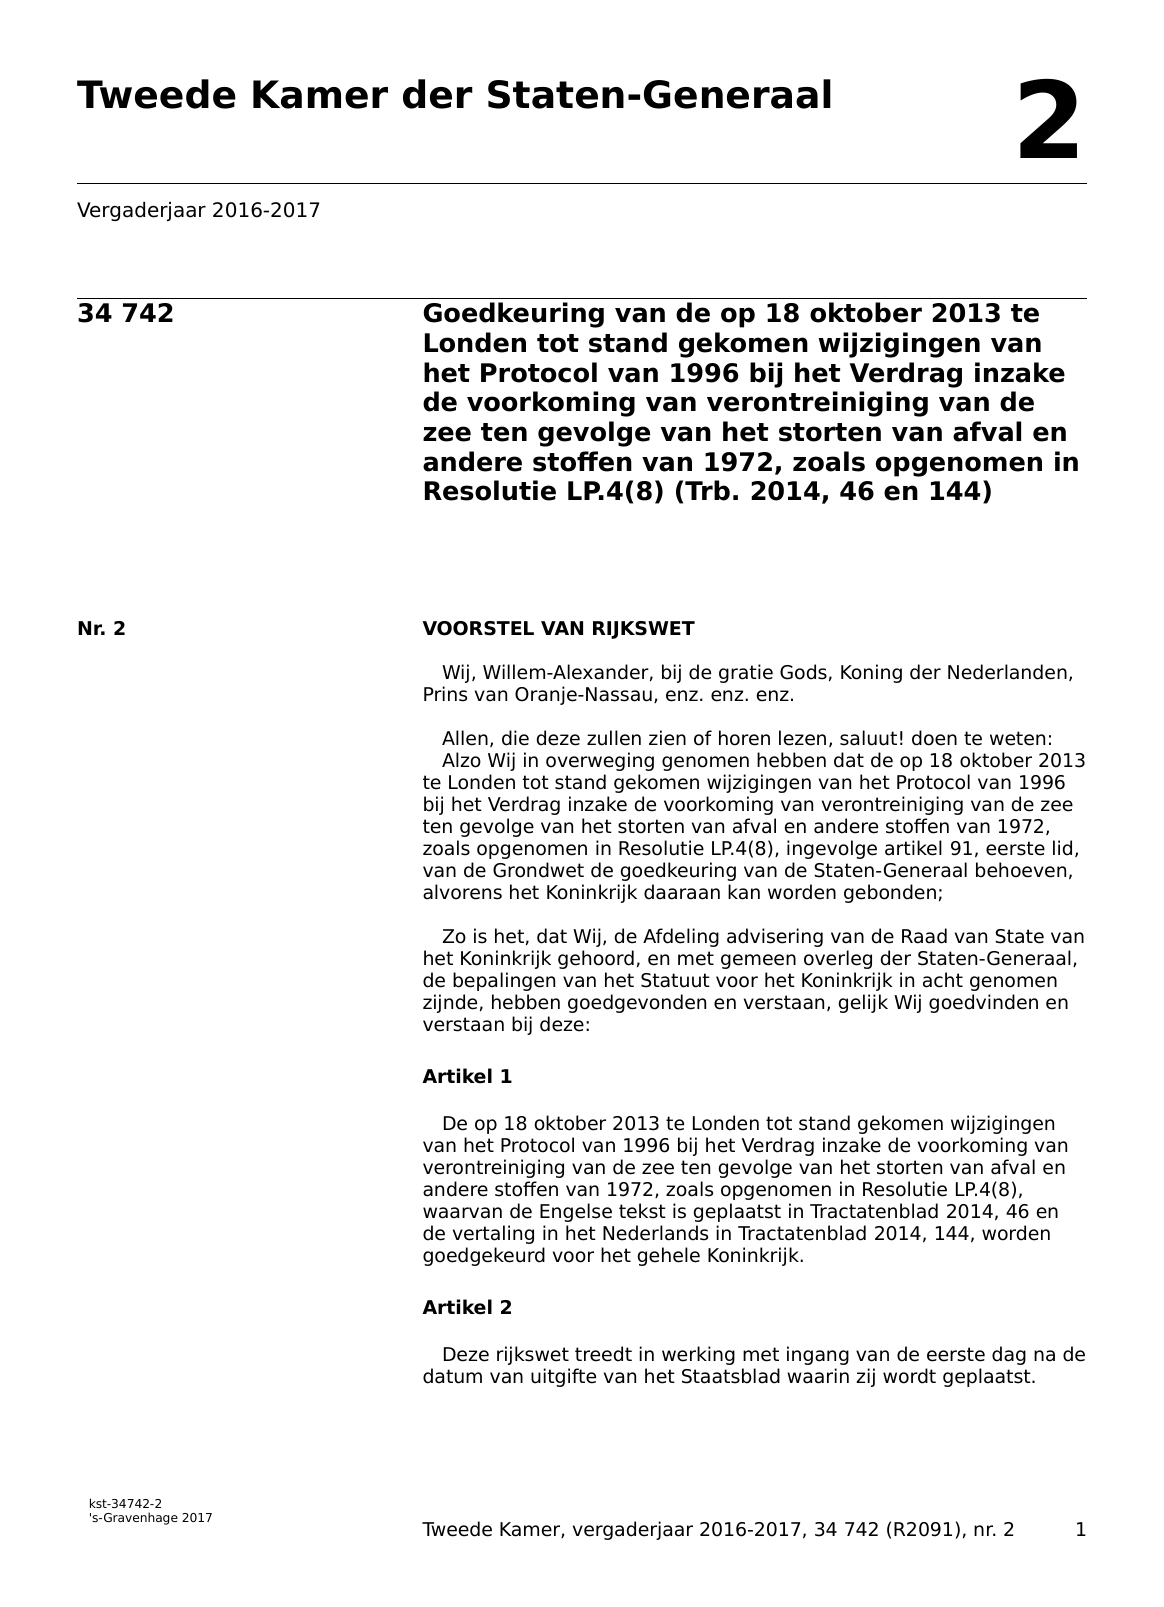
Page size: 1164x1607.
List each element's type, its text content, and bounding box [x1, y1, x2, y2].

text kst-34742-2 [88, 1497, 323, 1511]
subtitle Artikel 2 [422, 1297, 1087, 1319]
text Alzo Wij in overweging genomen hebben dat de op 18 oktober 2013 te Londen tot stand gekomen wijzigingen van het Protocol van 1996 bij het Verdrag inzake de voorkoming van verontreiniging van de zee ten gevolge van het storten van afval en andere stoffen van 1972, zoals opgenomen in Resolutie LP.4(8), ingevolge artikel 91, eerste lid, van de Grondwet de goedkeuring van de Staten-Generaal behoeven, alvorens het Koninkrijk daaraan kan worden gebonden; [422, 750, 1087, 904]
table_header 2 [886, 59, 1087, 183]
subtitle Artikel 1 [422, 1066, 1087, 1088]
text Allen, die deze zullen zien of horen lezen, saluut! doen te weten: [422, 728, 1087, 750]
text De op 18 oktober 2013 te Londen tot stand gekomen wijzigingen van het Protocol van 1996 bij het Verdrag inzake de voorkoming van verontreiniging van de zee ten gevolge van het storten van afval en andere stoffen van 1972, zoals opgenomen in Resolutie LP.4(8), waarvan de Engelse tekst is geplaatst in Tractatenblad 2014, 46 en de vertaling in het Nederlands in Tractatenblad 2014, 144, worden goedgekeurd voor het gehele Koninkrijk. [422, 1113, 1087, 1267]
text Wij, Willem-Alexander, bij de gratie Gods, Koning der Nederlanden, Prins van Oranje-Nassau, enz. enz. enz. [422, 662, 1087, 706]
text Zo is het, dat Wij, de Afdeling advisering van de Raad van State van het Koninkrijk gehoord, en met gemeen overleg der Staten-Generaal, de bepalingen van het Statuut voor het Koninkrijk in acht genomen zijnde, hebben goedgevonden en verstaan, gelijk Wij goedvinden en verstaan bij deze: [422, 926, 1087, 1036]
subtitle 34 742 Goedkeuring van de op 18 oktober 2013 te Londen tot stand gekomen wijzigingen van het Protocol van 1996 bij het Verdrag inzake de voorkoming van verontreiniging van de zee ten gevolge van het storten van afval en andere stoffen van 1972, zoals opgenomen in Resolutie LP.4(8) (Trb. 2014, 46 en 144) [77, 299, 1087, 507]
subtitle Nr. 2 VOORSTEL VAN RIJKSWET [77, 618, 1087, 640]
text Deze rijkswet treedt in werking met ingang van de eerste dag na de datum van uitgifte van het Staatsblad waarin zij wordt geplaatst. [422, 1344, 1087, 1388]
text 's-Gravenhage 2017 [88, 1511, 323, 1525]
table_header Tweede Kamer der Staten-Generaal [77, 59, 886, 183]
table_cell Vergaderjaar 2016-2017 [77, 184, 1087, 298]
